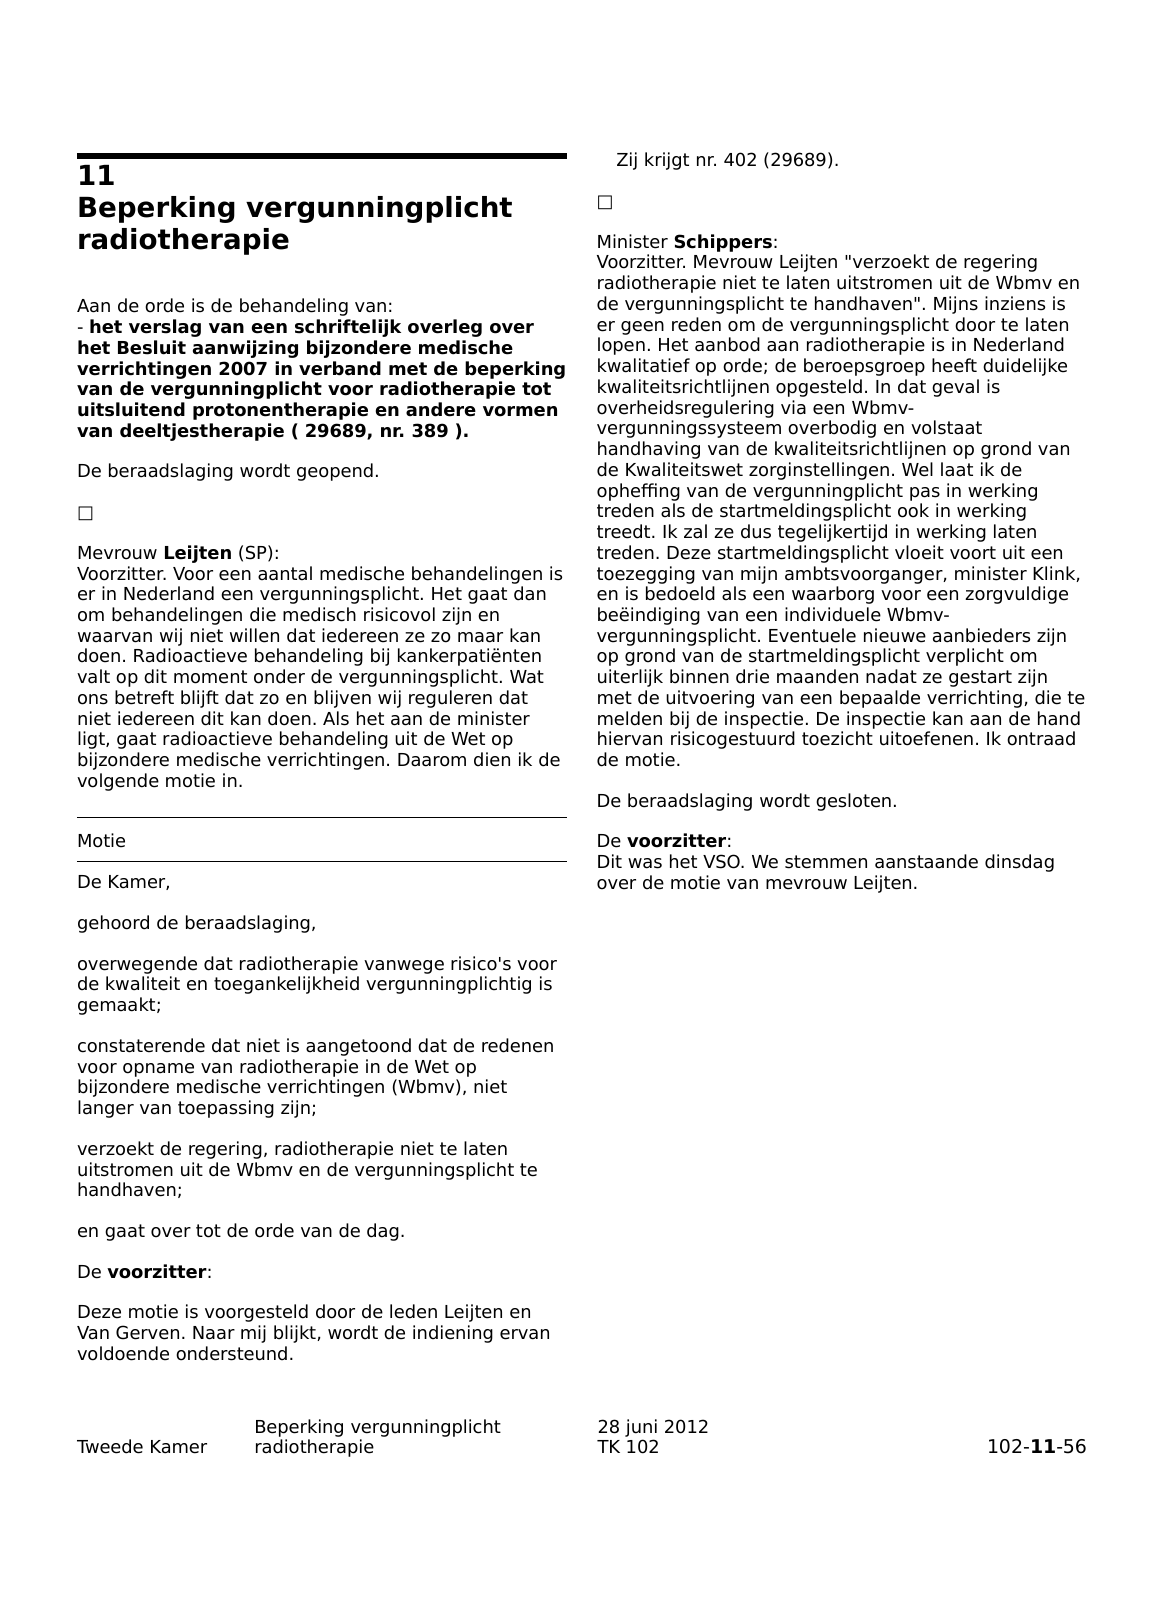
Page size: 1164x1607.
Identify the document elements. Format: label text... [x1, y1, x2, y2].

text Voorzitter. Mevrouw Leijten "verzoekt de regering radiotherapie niet te laten uitstromen uit de Wbmv en de vergunningsplicht te handhaven". Mijns inziens is er geen reden om de vergunningsplicht door te laten lopen. Het aanbod aan radiotherapie is in Nederland kwalitatief op orde; de beroepsgroep heeft duidelijke kwaliteitsrichtlijnen opgesteld. In dat geval is overheidsregulering via een Wbmv-vergunningssysteem overbodig en volstaat handhaving van de kwaliteitsrichtlijnen op grond van de Kwaliteitswet zorginstellingen. Wel laat ik de opheffing van de vergunningplicht pas in werking treden als de startmeldingsplicht ook in werking treedt. Ik zal ze dus tegelijkertijd in werking laten treden. Deze startmeldingsplicht vloeit voort uit een toezegging van mijn ambtsvoorganger, minister Klink, en is bedoeld als een waarborg voor een zorgvuldige beëindiging van een individuele Wbmv-vergunningsplicht. Eventuele nieuwe aanbieders zijn op grond van de startmeldingsplicht verplicht om uiterlijk binnen drie maanden nadat ze gestart zijn met de uitvoering van een bepaalde verrichting, die te melden bij de inspectie. De inspectie kan aan de hand hiervan risicogestuurd toezicht uitoefenen. Ik ontraad de motie. [596, 252, 1087, 771]
text Mevrouw Leijten (SP): [77, 543, 567, 563]
text gehoord de beraadslaging, [77, 913, 567, 933]
text overwegende dat radiotherapie vanwege risico's voor de kwaliteit en toegankelijkheid vergunningplichtig is gemaakt; [77, 953, 567, 1016]
text verzoekt de regering, radiotherapie niet te laten uitstromen uit de Wbmv en de vergunningsplicht te handhaven; [77, 1139, 567, 1201]
text en gaat over tot de orde van de dag. [77, 1221, 567, 1242]
text Zij krijgt nr. 402 (29689). [596, 150, 1087, 171]
text Minister Schippers: [596, 232, 1087, 252]
text □ [596, 191, 1087, 212]
text Voorzitter. Voor een aantal medische behandelingen is er in Nederland een vergunningsplicht. Het gaat dan om behandelingen die medisch risicovol zijn en waarvan wij niet willen dat iedereen ze zo maar kan doen. Radioactieve behandeling bij kankerpatiënten valt op dit moment onder de vergunningsplicht. Wat ons betreft blijft dat zo en blijven wij reguleren dat niet iedereen dit kan doen. Als het aan de minister ligt, gaat radioactieve behandeling uit de Wet op bijzondere medische verrichtingen. Daarom dien ik de volgende motie in. [77, 563, 567, 791]
text Aan de orde is de behandeling van: [77, 296, 567, 317]
text Dit was het VSO. We stemmen aanstaande dinsdag over de motie van mevrouw Leijten. [596, 852, 1087, 893]
title 11 Beperking vergunningplicht radiotherapie [77, 159, 567, 256]
text constaterende dat niet is aangetoond dat de redenen voor opname van radiotherapie in de Wet op bijzondere medische verrichtingen (Wbmv), niet langer van toepassing zijn; [77, 1036, 567, 1119]
text De beraadslaging wordt geopend. [77, 461, 567, 482]
text De voorzitter: [77, 1262, 567, 1282]
text De voorzitter: [596, 831, 1087, 852]
text De beraadslaging wordt gesloten. [596, 791, 1087, 811]
text - het verslag van een schriftelijk overleg over het Besluit aanwijzing bijzondere medische verrichtingen 2007 in verband met de beperking van de vergunningplicht voor radiotherapie tot uitsluitend protonentherapie en andere vormen van deeltjestherapie ( 29689, nr. 389 ). [77, 317, 567, 441]
text Motie [77, 831, 567, 852]
text De Kamer, [77, 872, 567, 893]
text Deze motie is voorgesteld door de leden Leijten en Van Gerven. Naar mij blijkt, wordt de indiening ervan voldoende ondersteund. [77, 1302, 567, 1364]
text □ [77, 502, 567, 523]
